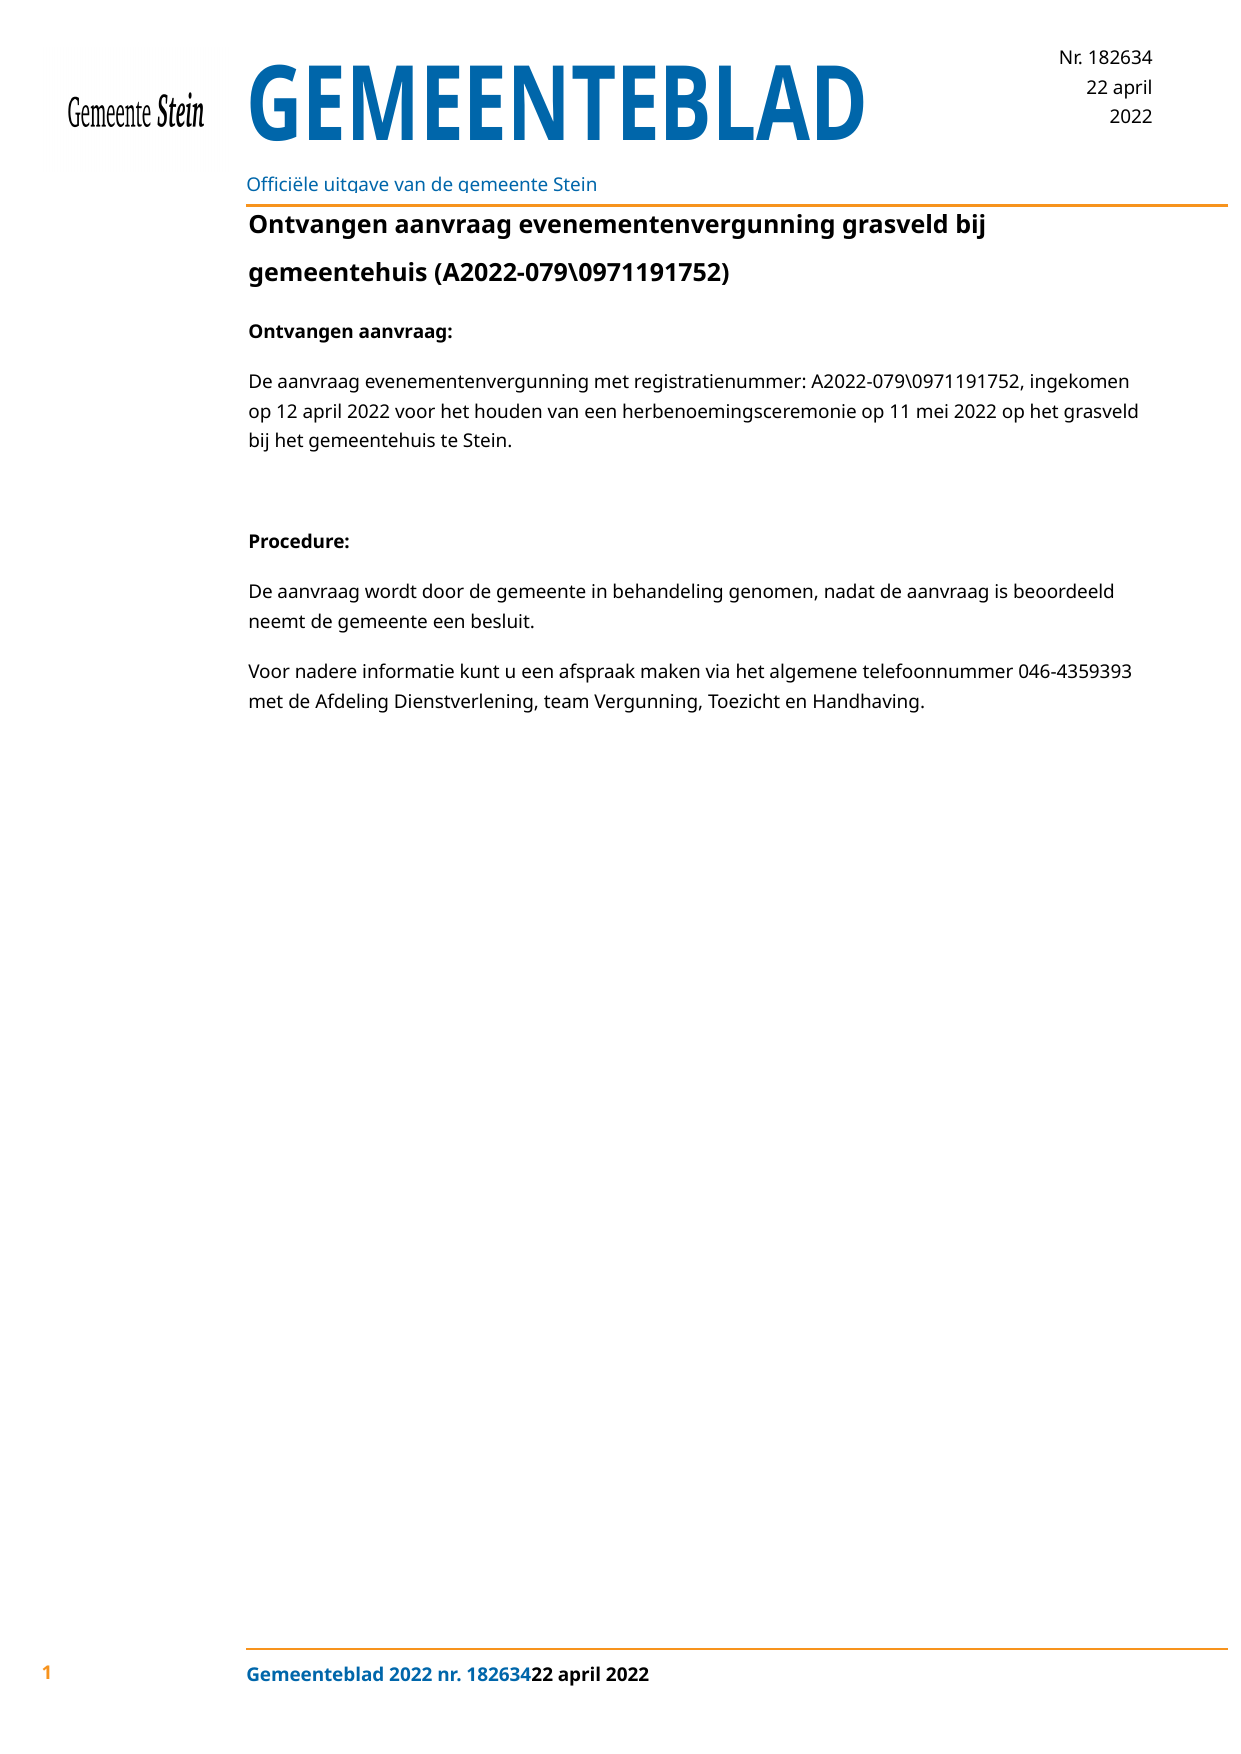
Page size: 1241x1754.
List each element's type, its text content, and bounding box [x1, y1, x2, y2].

picture [41, 47, 231, 172]
text De aanvraag wordt door de gemeente in behandeling genomen, nadat de aanvraag is beoordeeld neemt de gemeente een besluit. [248, 579, 1152, 634]
text Voor nadere informatie kunt u een afspraak maken via het algemene telefoonnummer 046-4359393 met de Afdeling Dienstverlening, team Vergunning, Toezicht en Handhaving. [248, 659, 1152, 714]
text Ontvangen aanvraag: [248, 318, 1152, 344]
text Ontvangen aanvraag evenementenvergunning grasveld bij gemeentehuis (A2022-079\0971191752) [248, 207, 1152, 288]
text Procedure: [248, 528, 1152, 554]
text De aanvraag evenementenvergunning met registratienummer: A2022-079\0971191752, ingekomen op 12 april 2022 voor het houden van een herbenoemingsceremonie op 11 mei 2022 op het grasveld bij het gemeentehuis te Stein. [248, 368, 1152, 453]
